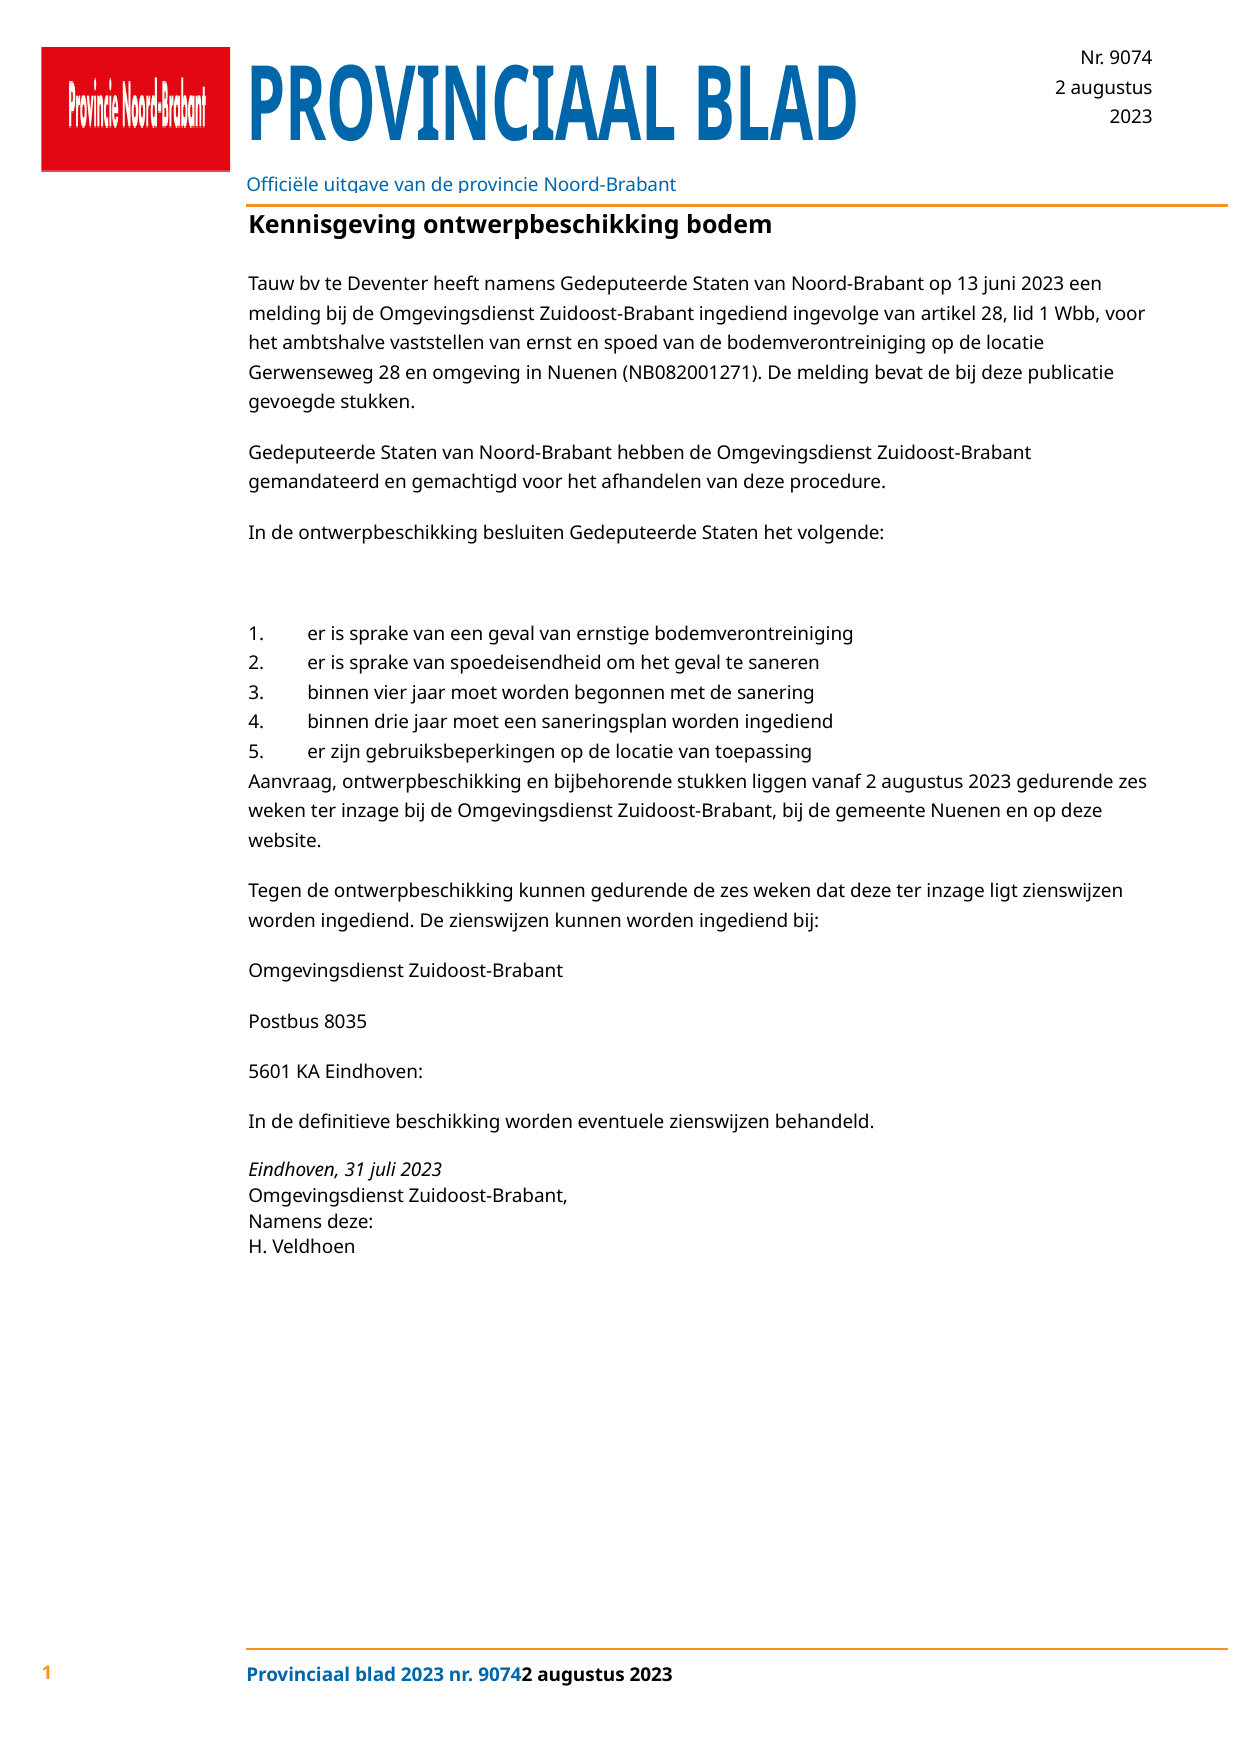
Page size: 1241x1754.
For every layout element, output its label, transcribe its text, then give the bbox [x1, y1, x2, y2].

text Tauw bv te Deventer heeft namens Gedeputeerde Staten van Noord-Brabant op 13 juni 2023 een melding bij de Omgevingsdienst Zuidoost-Brabant ingediend ingevolge van artikel 28, lid 1 Wbb, voor het ambtshalve vaststellen van ernst en spoed van de bodemverontreiniging op de locatie Gerwenseweg 28 en omgeving in Nuenen (NB082001271). De melding bevat de bij deze publicatie gevoegde stukken. [248, 270, 1152, 414]
text Omgevingsdienst Zuidoost-Brabant, [248, 1182, 1152, 1208]
text Eindhoven, 31 juli 2023 [248, 1156, 1152, 1182]
text Gedeputeerde Staten van Noord-Brabant hebben de Omgevingsdienst Zuidoost-Brabant gemandateerd en gemachtigd voor het afhandelen van deze procedure. [248, 439, 1152, 494]
text In de definitieve beschikking worden eventuele zienswijzen behandeld. [248, 1109, 1152, 1134]
list binnen vier jaar moet worden begonnen met de sanering [248, 679, 1152, 705]
text H. Veldhoen [248, 1234, 1152, 1259]
text Postbus 8035 [248, 1008, 1152, 1033]
list er is sprake van een geval van ernstige bodemverontreiniging [248, 620, 1152, 646]
text Aanvraag, ontwerpbeschikking en bijbehorende stukken liggen vanaf 2 augustus 2023 gedurende zes weken ter inzage bij de Omgevingsdienst Zuidoost-Brabant, bij de gemeente Nuenen en op deze website. [248, 768, 1152, 853]
text In de ontwerpbeschikking besluiten Gedeputeerde Staten het volgende: [248, 519, 1152, 545]
text Omgevingsdienst Zuidoost-Brabant [248, 957, 1152, 983]
text Namens deze: [248, 1208, 1152, 1234]
list er zijn gebruiksbeperkingen op de locatie van toepassing [248, 738, 1152, 764]
text Tegen de ontwerpbeschikking kunnen gedurende de zes weken dat deze ter inzage ligt zienswijzen worden ingediend. De zienswijzen kunnen worden ingediend bij: [248, 877, 1152, 933]
text Kennisgeving ontwerpbeschikking bodem [248, 207, 1152, 241]
list er is sprake van spoedeisendheid om het geval te saneren [248, 649, 1152, 675]
text 5601 KA Eindhoven: [248, 1058, 1152, 1084]
list binnen drie jaar moet een saneringsplan worden ingediend [248, 709, 1152, 734]
picture [41, 47, 231, 172]
